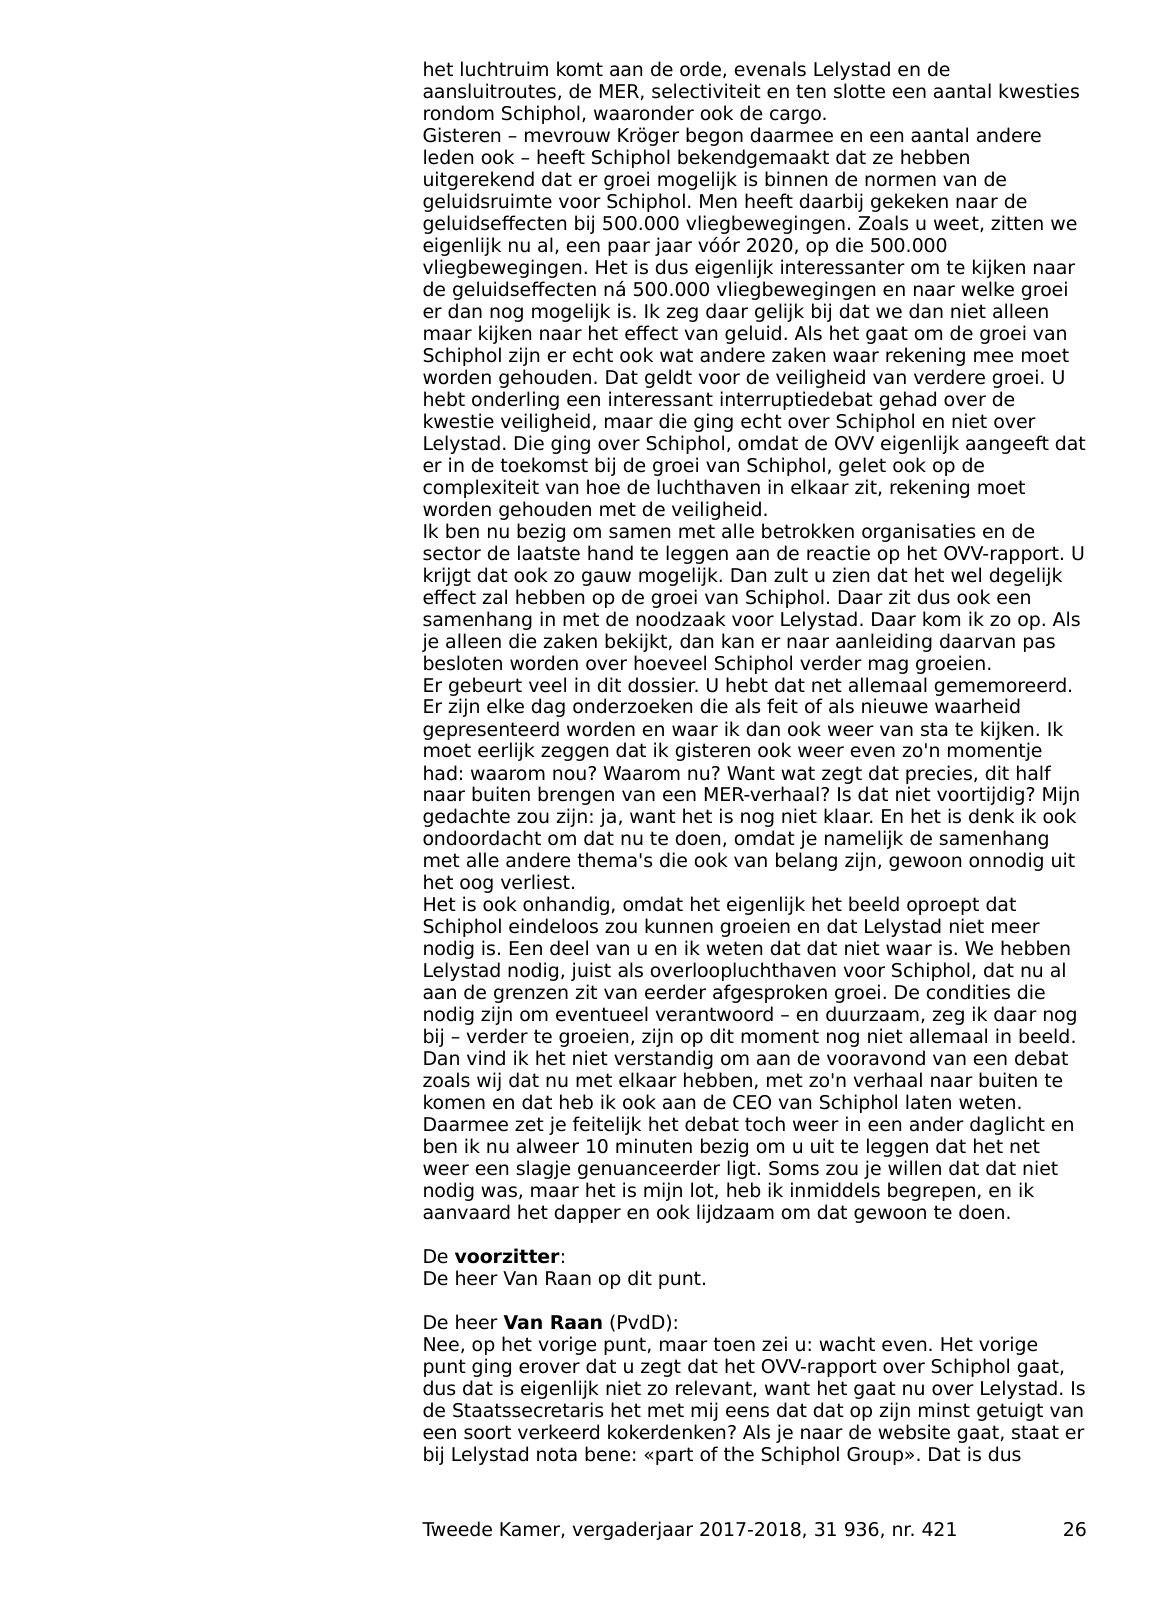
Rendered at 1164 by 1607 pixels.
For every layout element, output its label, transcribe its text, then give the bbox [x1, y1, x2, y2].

text Het is ook onhandig, omdat het eigenlijk het beeld oproept dat Schiphol eindeloos zou kunnen groeien en dat Lelystad niet meer nodig is. Een deel van u en ik weten dat dat niet waar is. We hebben Lelystad nodig, juist als overloopluchthaven voor Schiphol, dat nu al aan de grenzen zit van eerder afgesproken groei. De condities die nodig zijn om eventueel verantwoord – en duurzaam, zeg ik daar nog bij – verder te groeien, zijn op dit moment nog niet allemaal in beeld. Dan vind ik het niet verstandig om aan de vooravond van een debat zoals wij dat nu met elkaar hebben, met zo'n verhaal naar buiten te komen en dat heb ik ook aan de CEO van Schiphol laten weten. Daarmee zet je feitelijk het debat toch weer in een ander daglicht en ben ik nu alweer 10 minuten bezig om u uit te leggen dat het net weer een slagje genuanceerder ligt. Soms zou je willen dat dat niet nodig was, maar het is mijn lot, heb ik inmiddels begrepen, en ik aanvaard het dapper en ook lijdzaam om dat gewoon te doen. [422, 894, 1087, 1224]
text De heer Van Raan (PvdD): [422, 1312, 1087, 1334]
text De voorzitter: [422, 1246, 1087, 1268]
text Gisteren – mevrouw Kröger begon daarmee en een aantal andere leden ook – heeft Schiphol bekendgemaakt dat ze hebben uitgerekend dat er groei mogelijk is binnen de normen van de geluidsruimte voor Schiphol. Men heeft daarbij gekeken naar de geluidseffecten bij 500.000 vliegbewegingen. Zoals u weet, zitten we eigenlijk nu al, een paar jaar vóór 2020, op die 500.000 vliegbewegingen. Het is dus eigenlijk interessanter om te kijken naar de geluidseffecten ná 500.000 vliegbewegingen en naar welke groei er dan nog mogelijk is. Ik zeg daar gelijk bij dat we dan niet alleen maar kijken naar het effect van geluid. Als het gaat om de groei van Schiphol zijn er echt ook wat andere zaken waar rekening mee moet worden gehouden. Dat geldt voor de veiligheid van verdere groei. U hebt onderling een interessant interruptiedebat gehad over de kwestie veiligheid, maar die ging echt over Schiphol en niet over Lelystad. Die ging over Schiphol, omdat de OVV eigenlijk aangeeft dat er in de toekomst bij de groei van Schiphol, gelet ook op de complexiteit van hoe de luchthaven in elkaar zit, rekening moet worden gehouden met de veiligheid. [422, 125, 1087, 521]
text De heer Van Raan op dit punt. [422, 1268, 1087, 1290]
text het luchtruim komt aan de orde, evenals Lelystad en de aansluitroutes, de MER, selectiviteit en ten slotte een aantal kwesties rondom Schiphol, waaronder ook de cargo. [422, 59, 1087, 125]
text Nee, op het vorige punt, maar toen zei u: wacht even. Het vorige punt ging erover dat u zegt dat het OVV-rapport over Schiphol gaat, dus dat is eigenlijk niet zo relevant, want het gaat nu over Lelystad. Is de Staatssecretaris het met mij eens dat dat op zijn minst getuigt van een soort verkeerd kokerdenken? Als je naar de website gaat, staat er bij Lelystad nota bene: «part of the Schiphol Group». Dat is dus [422, 1334, 1087, 1466]
text Ik ben nu bezig om samen met alle betrokken organisaties en de sector de laatste hand te leggen aan de reactie op het OVV-rapport. U krijgt dat ook zo gauw mogelijk. Dan zult u zien dat het wel degelijk effect zal hebben op de groei van Schiphol. Daar zit dus ook een samenhang in met de noodzaak voor Lelystad. Daar kom ik zo op. Als je alleen die zaken bekijkt, dan kan er naar aanleiding daarvan pas besloten worden over hoeveel Schiphol verder mag groeien. [422, 521, 1087, 674]
text Er gebeurt veel in dit dossier. U hebt dat net allemaal gememoreerd. Er zijn elke dag onderzoeken die als feit of als nieuwe waarheid gepresenteerd worden en waar ik dan ook weer van sta te kijken. Ik moet eerlijk zeggen dat ik gisteren ook weer even zo'n momentje had: waarom nou? Waarom nu? Want wat zegt dat precies, dit half naar buiten brengen van een MER-verhaal? Is dat niet voortijdig? Mijn gedachte zou zijn: ja, want het is nog niet klaar. En het is denk ik ook ondoordacht om dat nu te doen, omdat je namelijk de samenhang met alle andere thema's die ook van belang zijn, gewoon onnodig uit het oog verliest. [422, 674, 1087, 894]
